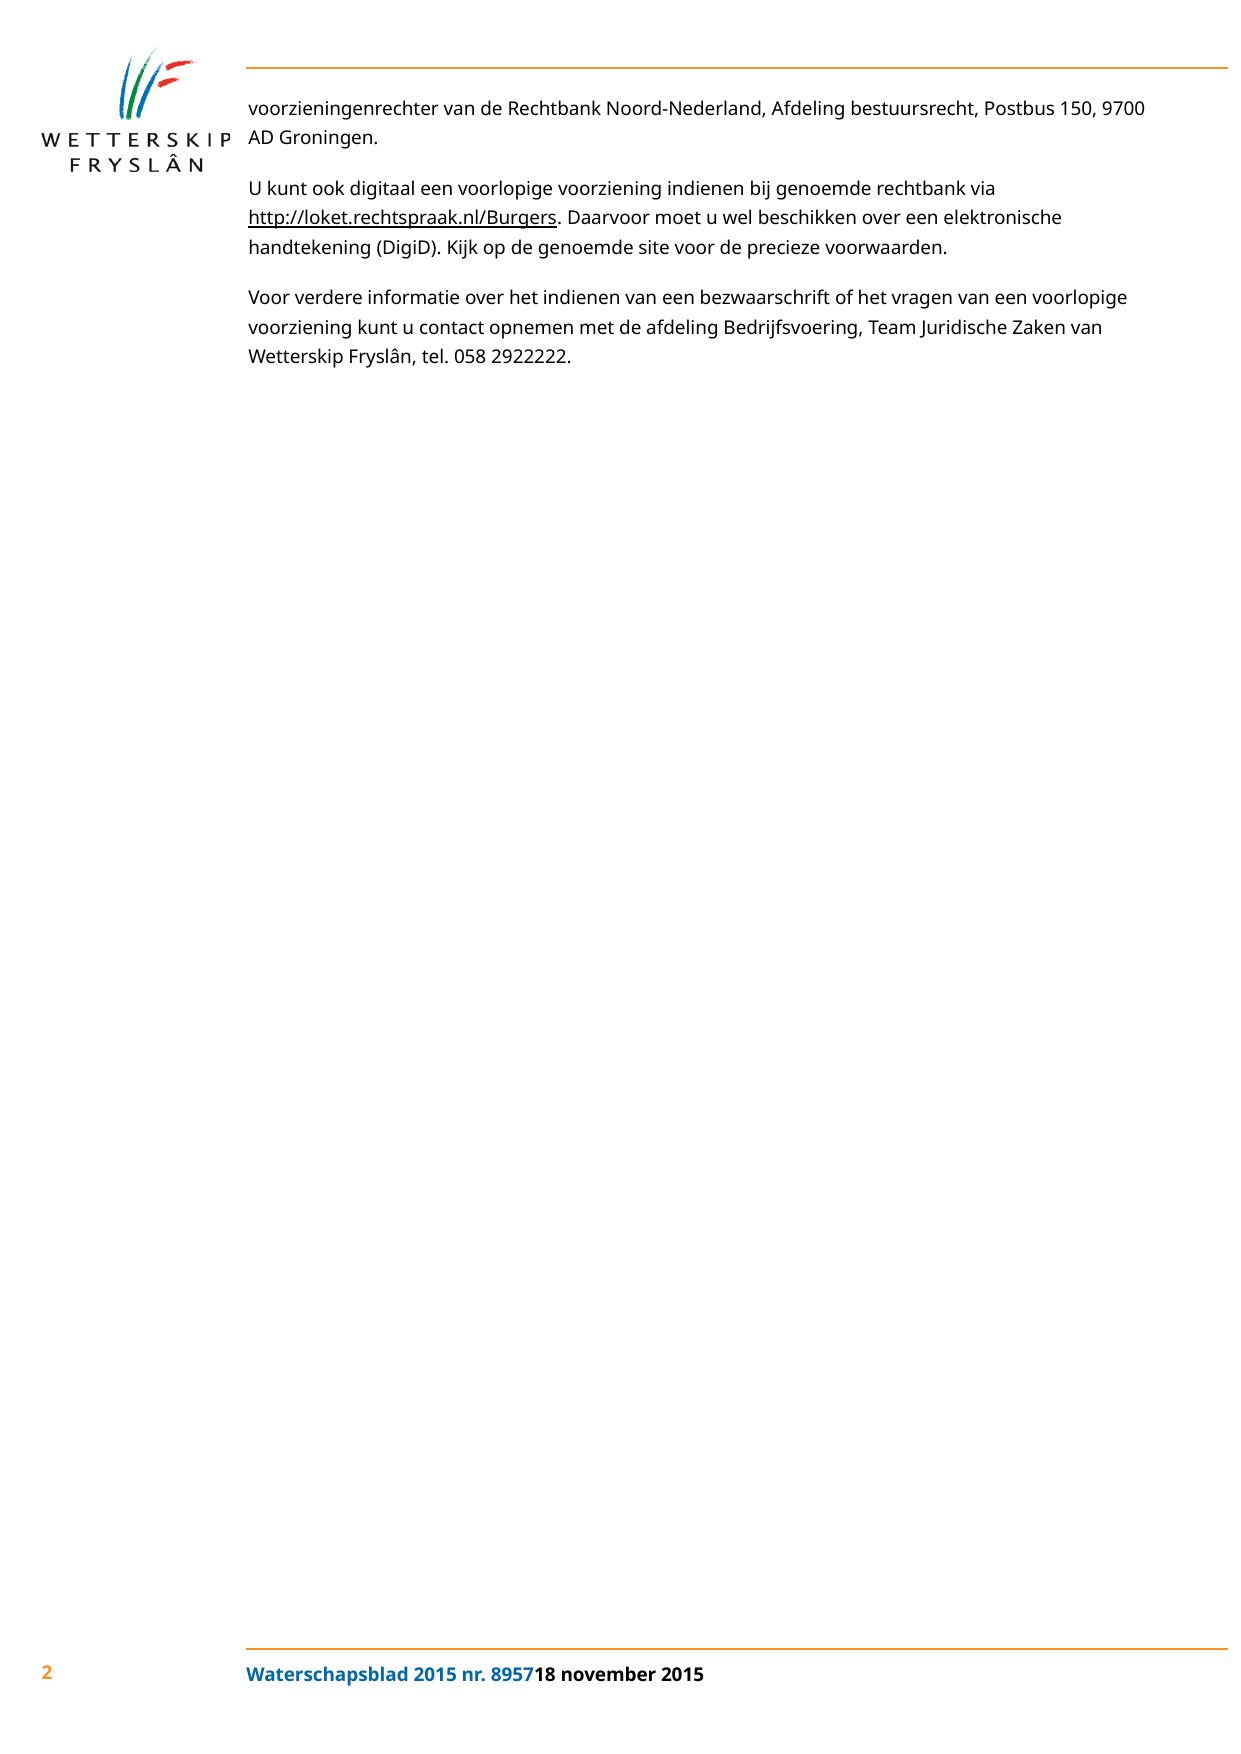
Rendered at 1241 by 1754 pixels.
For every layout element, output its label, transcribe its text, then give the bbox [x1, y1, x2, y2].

text voorzieningenrechter van de Rechtbank Noord-Nederland, Afdeling bestuursrecht, Postbus 150, 9700 AD Groningen. [248, 95, 1152, 150]
text Voor verdere informatie over het indienen van een bezwaarschrift of het vragen van een voorlopige voorziening kunt u contact opnemen met de afdeling Bedrijfsvoering, Team Juridische Zaken van Wetterskip Fryslân, tel. 058 2922222. [248, 284, 1152, 369]
text U kunt ook digitaal een voorlopige voorziening indienen bij genoemde rechtbank via http://loket.rechtspraak.nl/Burgers. Daarvoor moet u wel beschikken over een elektronische handtekening (DigiD). Kijk op de genoemde site voor de precieze voorwaarden. [248, 175, 1152, 260]
picture [41, 47, 231, 172]
